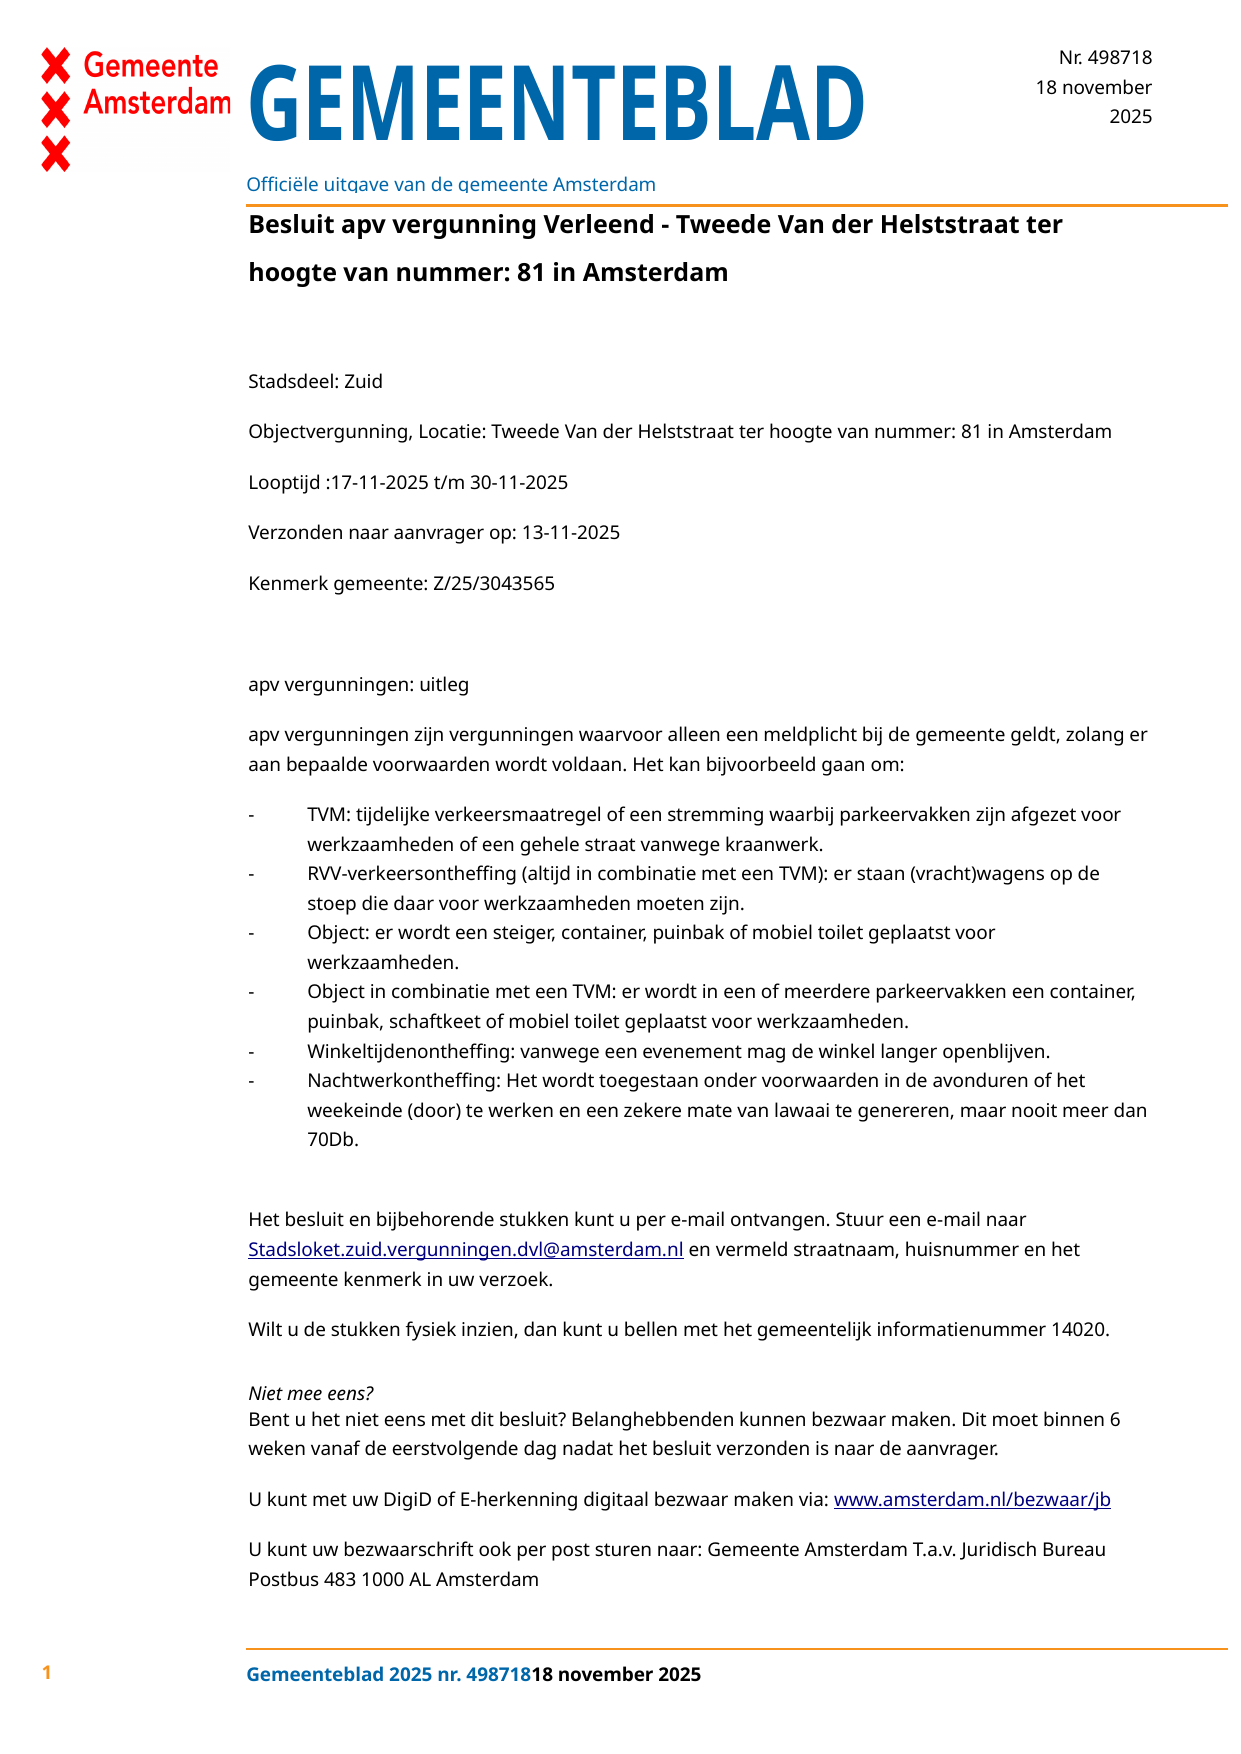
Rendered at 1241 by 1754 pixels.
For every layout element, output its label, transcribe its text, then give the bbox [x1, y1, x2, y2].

list Winkeltijdenontheffing: vanwege een evenement mag de winkel langer openblijven. [248, 1038, 1152, 1064]
text Kenmerk gemeente: Z/25/3043565 [248, 570, 1152, 596]
list Object in combinatie met een TVM: er wordt in een of meerdere parkeervakken een container, puinbak, schaftkeet of mobiel toilet geplaatst voor werkzaamheden. [248, 979, 1152, 1034]
text Bent u het niet eens met dit besluit? Belanghebbenden kunnen bezwaar maken. Dit moet binnen 6 weken vanaf de eerstvolgende dag nadat het besluit verzonden is naar de aanvrager. [248, 1406, 1152, 1461]
list RVV-verkeersontheffing (altijd in combinatie met een TVM): er staan (vracht)wagens op de stoep die daar voor werkzaamheden moeten zijn. [248, 860, 1152, 916]
text Looptijd :17-11-2025 t/m 30-11-2025 [248, 469, 1152, 495]
text Besluit apv vergunning Verleend - Tweede Van der Helststraat ter hoogte van nummer: 81 in Amsterdam [248, 207, 1152, 288]
list Object: er wordt een steiger, container, puinbak of mobiel toilet geplaatst voor werkzaamheden. [248, 919, 1152, 975]
text apv vergunningen zijn vergunningen waarvoor alleen een meldplicht bij de gemeente geldt, zolang er aan bepaalde voorwaarden wordt voldaan. Het kan bijvoorbeeld gaan om: [248, 721, 1152, 777]
text U kunt uw bezwaarschrift ook per post sturen naar: Gemeente Amsterdam T.a.v. Juridisch Bureau Postbus 483 1000 AL Amsterdam [248, 1536, 1152, 1592]
list TVM: tijdelijke verkeersmaatregel of een stremming waarbij parkeervakken zijn afgezet voor werkzaamheden of een gehele straat vanwege kraanwerk. [248, 801, 1152, 857]
text Objectvergunning, Locatie: Tweede Van der Helststraat ter hoogte van nummer: 81 in Amsterdam [248, 419, 1152, 444]
text Stadsdeel: Zuid [248, 368, 1152, 394]
text U kunt met uw DigiD of E-herkenning digitaal bezwaar maken via: www.amsterdam.nl/bezwaar/jb [248, 1486, 1152, 1512]
list Nachtwerkontheffing: Het wordt toegestaan onder voorwaarden in de avonduren of het weekeinde (door) te werken en een zekere mate van lawaai te genereren, maar nooit meer dan 70Db. [248, 1067, 1152, 1152]
text Het besluit en bijbehorende stukken kunt u per e-mail ontvangen. Stuur een e-mail naar Stadsloket.zuid.vergunningen.dvl@amsterdam.nl en vermeld straatnaam, huisnummer en het gemeente kenmerk in uw verzoek. [248, 1207, 1152, 1292]
text Verzonden naar aanvrager op: 13-11-2025 [248, 519, 1152, 545]
text apv vergunningen: uitleg [248, 671, 1152, 697]
text Niet mee eens? [248, 1380, 1152, 1406]
picture [41, 47, 231, 172]
text Wilt u de stukken fysiek inzien, dan kunt u bellen met het gemeentelijk informatienummer 14020. [248, 1316, 1152, 1342]
